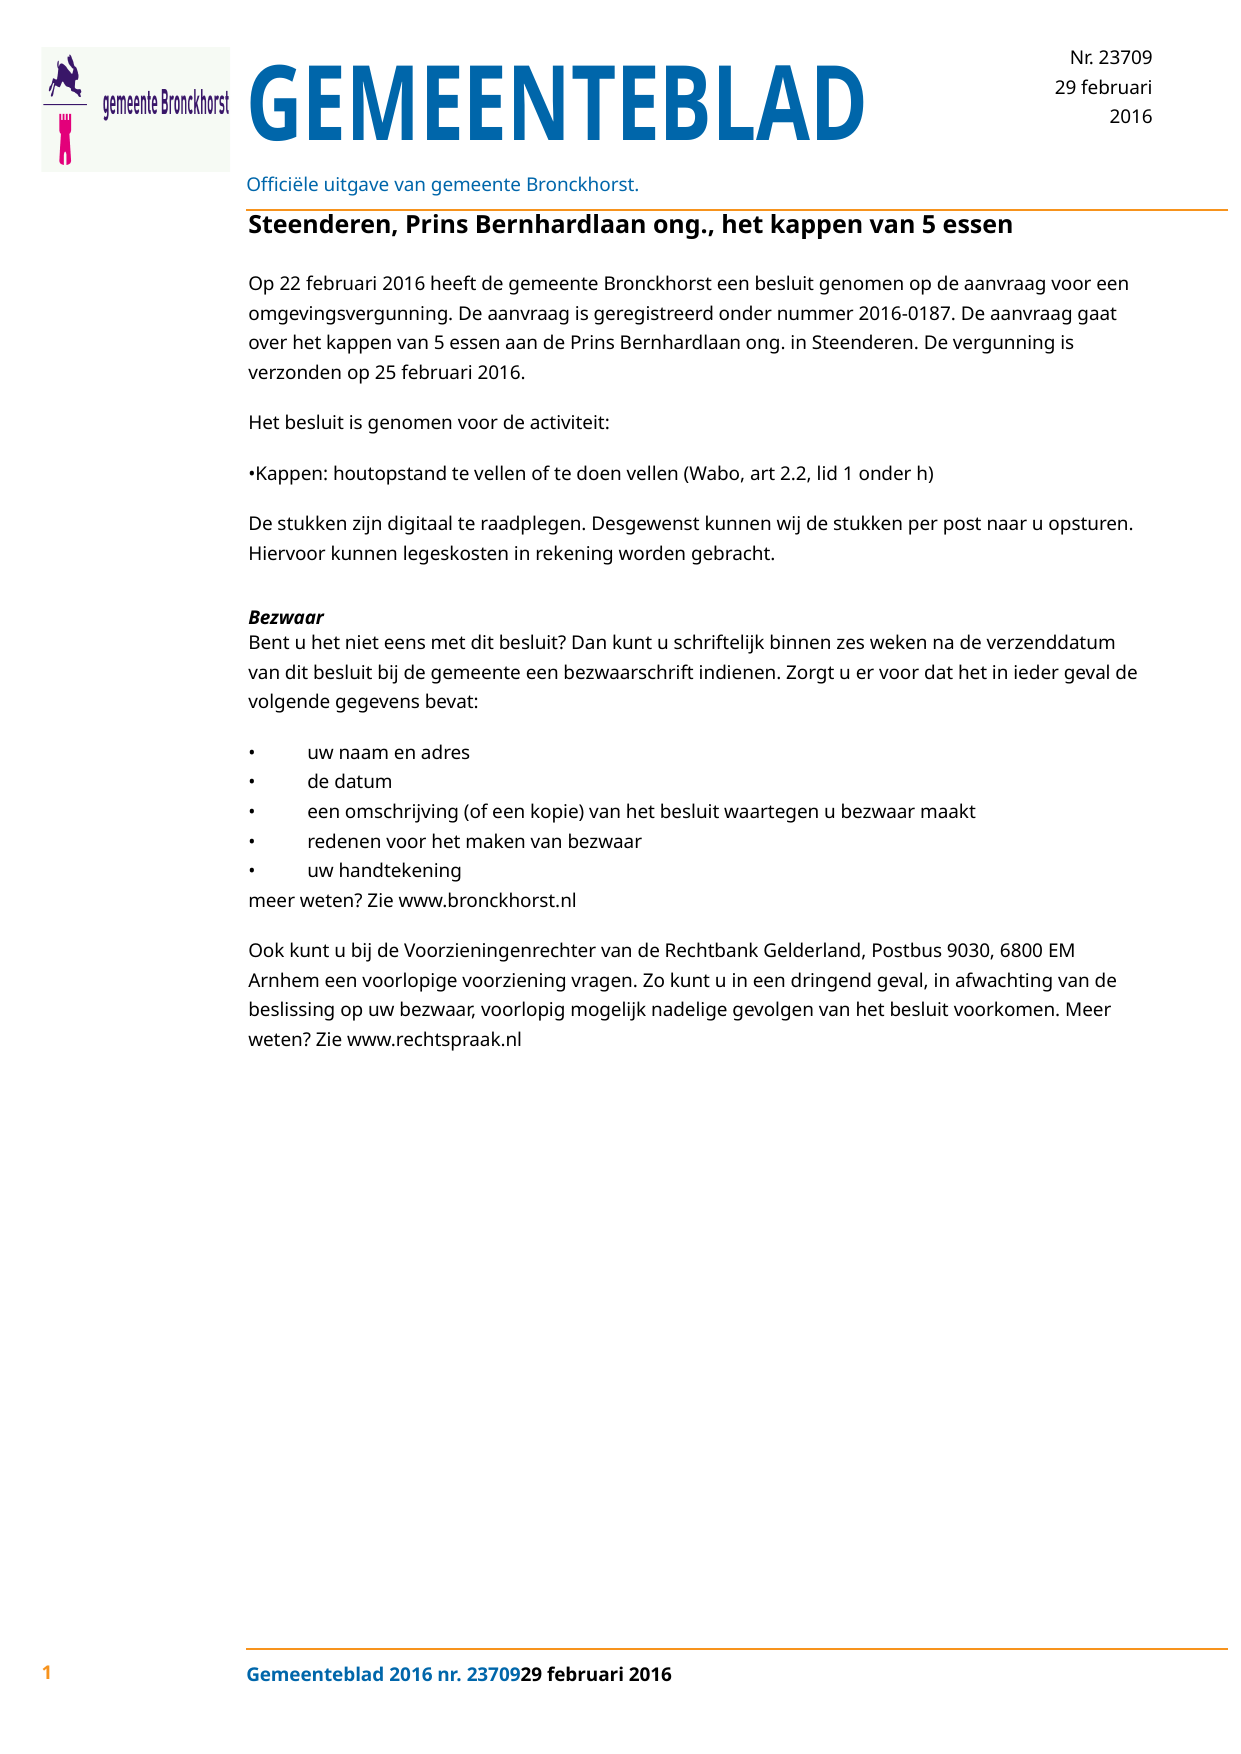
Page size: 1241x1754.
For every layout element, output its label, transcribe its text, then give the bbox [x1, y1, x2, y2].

text Bent u het niet eens met dit besluit? Dan kunt u schriftelijk binnen zes weken na de verzenddatum van dit besluit bij de gemeente een bezwaarschrift indienen. Zorgt u er voor dat het in ieder geval de volgende gegevens bevat: [248, 629, 1152, 714]
list een omschrijving (of een kopie) van het besluit waartegen u bezwaar maakt [248, 798, 1152, 824]
text Het besluit is genomen voor de activiteit: [248, 409, 1152, 435]
list uw naam en adres [248, 739, 1152, 765]
text •Kappen: houtopstand te vellen of te doen vellen (Wabo, art 2.2, lid 1 onder h) [248, 460, 1152, 486]
text Steenderen, Prins Bernhardlaan ong., het kappen van 5 essen [248, 211, 1152, 241]
text Ook kunt u bij de Voorzieningenrechter van de Rechtbank Gelderland, Postbus 9030, 6800 EM Arnhem een voorlopige voorziening vragen. Zo kunt u in een dringend geval, in afwachting van de beslissing op uw bezwaar, voorlopig mogelijk nadelige gevolgen van het besluit voorkomen. Meer weten? Zie www.rechtspraak.nl [248, 937, 1152, 1052]
text meer weten? Zie www.bronckhorst.nl [248, 887, 1152, 913]
list redenen voor het maken van bezwaar [248, 828, 1152, 854]
text Op 22 februari 2016 heeft de gemeente Bronckhorst een besluit genomen op de aanvraag voor een omgevingsvergunning. De aanvraag is geregistreerd onder nummer 2016-0187. De aanvraag gaat over het kappen van 5 essen aan de Prins Bernhardlaan ong. in Steenderen. De vergunning is verzonden op 25 februari 2016. [248, 270, 1152, 385]
text Bezwaar [248, 604, 1152, 629]
picture [41, 47, 231, 172]
list de datum [248, 769, 1152, 794]
list uw handtekening [248, 857, 1152, 883]
text De stukken zijn digitaal te raadplegen. Desgewenst kunnen wij de stukken per post naar u opsturen. Hiervoor kunnen legeskosten in rekening worden gebracht. [248, 510, 1152, 566]
